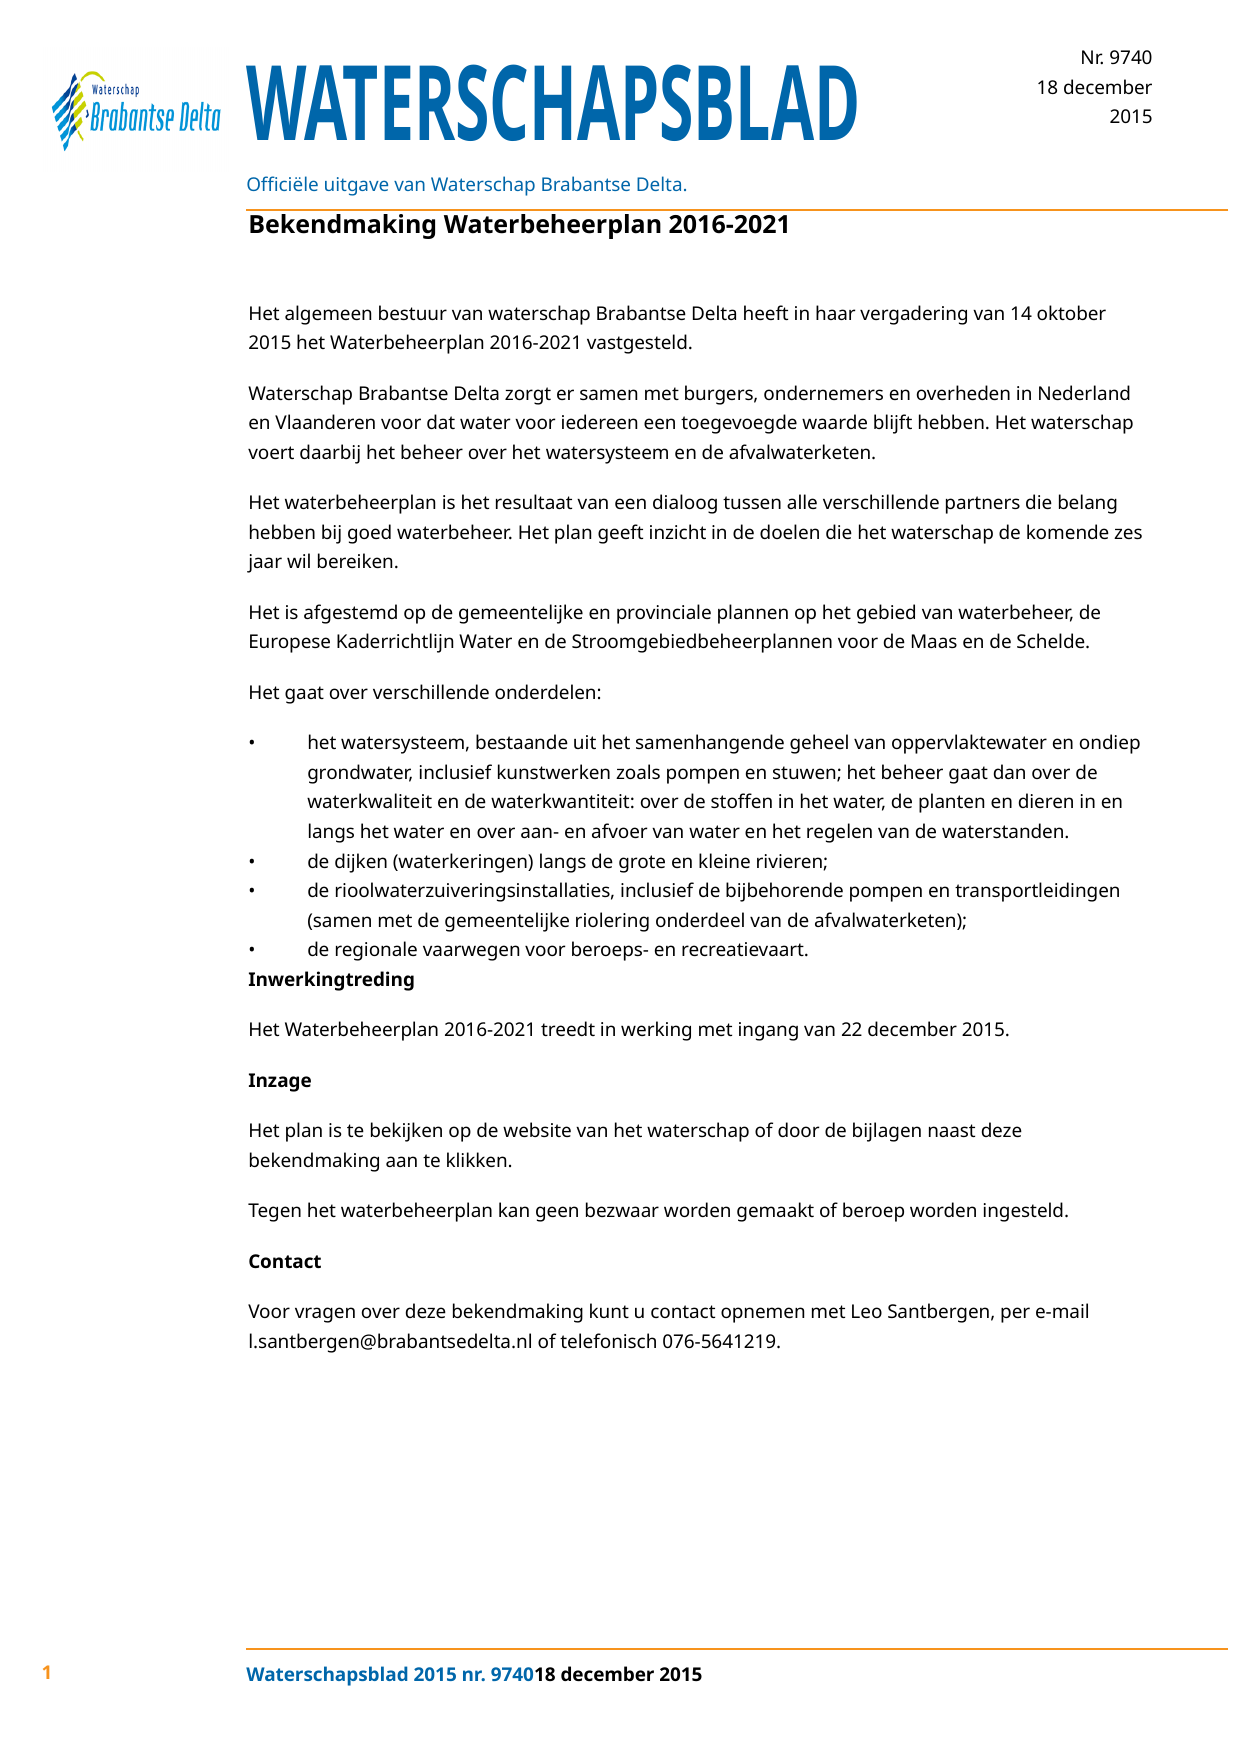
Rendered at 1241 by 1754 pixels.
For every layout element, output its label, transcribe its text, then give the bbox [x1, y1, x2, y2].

list de regionale vaarwegen voor beroeps- en recreatievaart. [248, 937, 1152, 962]
list de dijken (waterkeringen) langs de grote en kleine rivieren; [248, 848, 1152, 873]
text Inzage [248, 1067, 1152, 1093]
text Het is afgestemd op de gemeentelijke en provinciale plannen op het gebied van waterbeheer, de Europese Kaderrichtlijn Water en de Stroomgebiedbeheerplannen voor de Maas en de Schelde. [248, 599, 1152, 654]
text Bekendmaking Waterbeheerplan 2016-2021 [248, 211, 1152, 241]
text Voor vragen over deze bekendmaking kunt u contact opnemen met Leo Santbergen, per e-mail l.santbergen@brabantsedelta.nl of telefonisch 076-5641219. [248, 1298, 1152, 1353]
picture [41, 47, 231, 172]
text Het gaat over verschillende onderdelen: [248, 679, 1152, 705]
text Contact [248, 1248, 1152, 1273]
list de rioolwaterzuiveringsinstallaties, inclusief de bijbehorende pompen en transportleidingen (samen met de gemeentelijke riolering onderdeel van de afvalwaterketen); [248, 877, 1152, 933]
text Het plan is te bekijken op de website van het waterschap of door de bijlagen naast deze bekendmaking aan te klikken. [248, 1117, 1152, 1173]
text Het waterbeheerplan is het resultaat van een dialoog tussen alle verschillende partners die belang hebben bij goed waterbeheer. Het plan geeft inzicht in de doelen die het waterschap de komende zes jaar wil bereiken. [248, 489, 1152, 574]
text Inwerkingtreding [248, 966, 1152, 992]
text Het Waterbeheerplan 2016-2021 treedt in werking met ingang van 22 december 2015. [248, 1017, 1152, 1042]
text Waterschap Brabantse Delta zorgt er samen met burgers, ondernemers en overheden in Nederland en Vlaanderen voor dat water voor iedereen een toegevoegde waarde blijft hebben. Het waterschap voert daarbij het beheer over het watersysteem en de afvalwaterketen. [248, 380, 1152, 465]
text Tegen het waterbeheerplan kan geen bezwaar worden gemaakt of beroep worden ingesteld. [248, 1197, 1152, 1223]
list het watersysteem, bestaande uit het samenhangende geheel van oppervlaktewater en ondiep grondwater, inclusief kunstwerken zoals pompen en stuwen; het beheer gaat dan over de waterkwaliteit en de waterkwantiteit: over de stoffen in het water, de planten en dieren in en langs het water en over aan- en afvoer van water en het regelen van de waterstanden. [248, 729, 1152, 844]
text Het algemeen bestuur van waterschap Brabantse Delta heeft in haar vergadering van 14 oktober 2015 het Waterbeheerplan 2016-2021 vastgesteld. [248, 300, 1152, 355]
